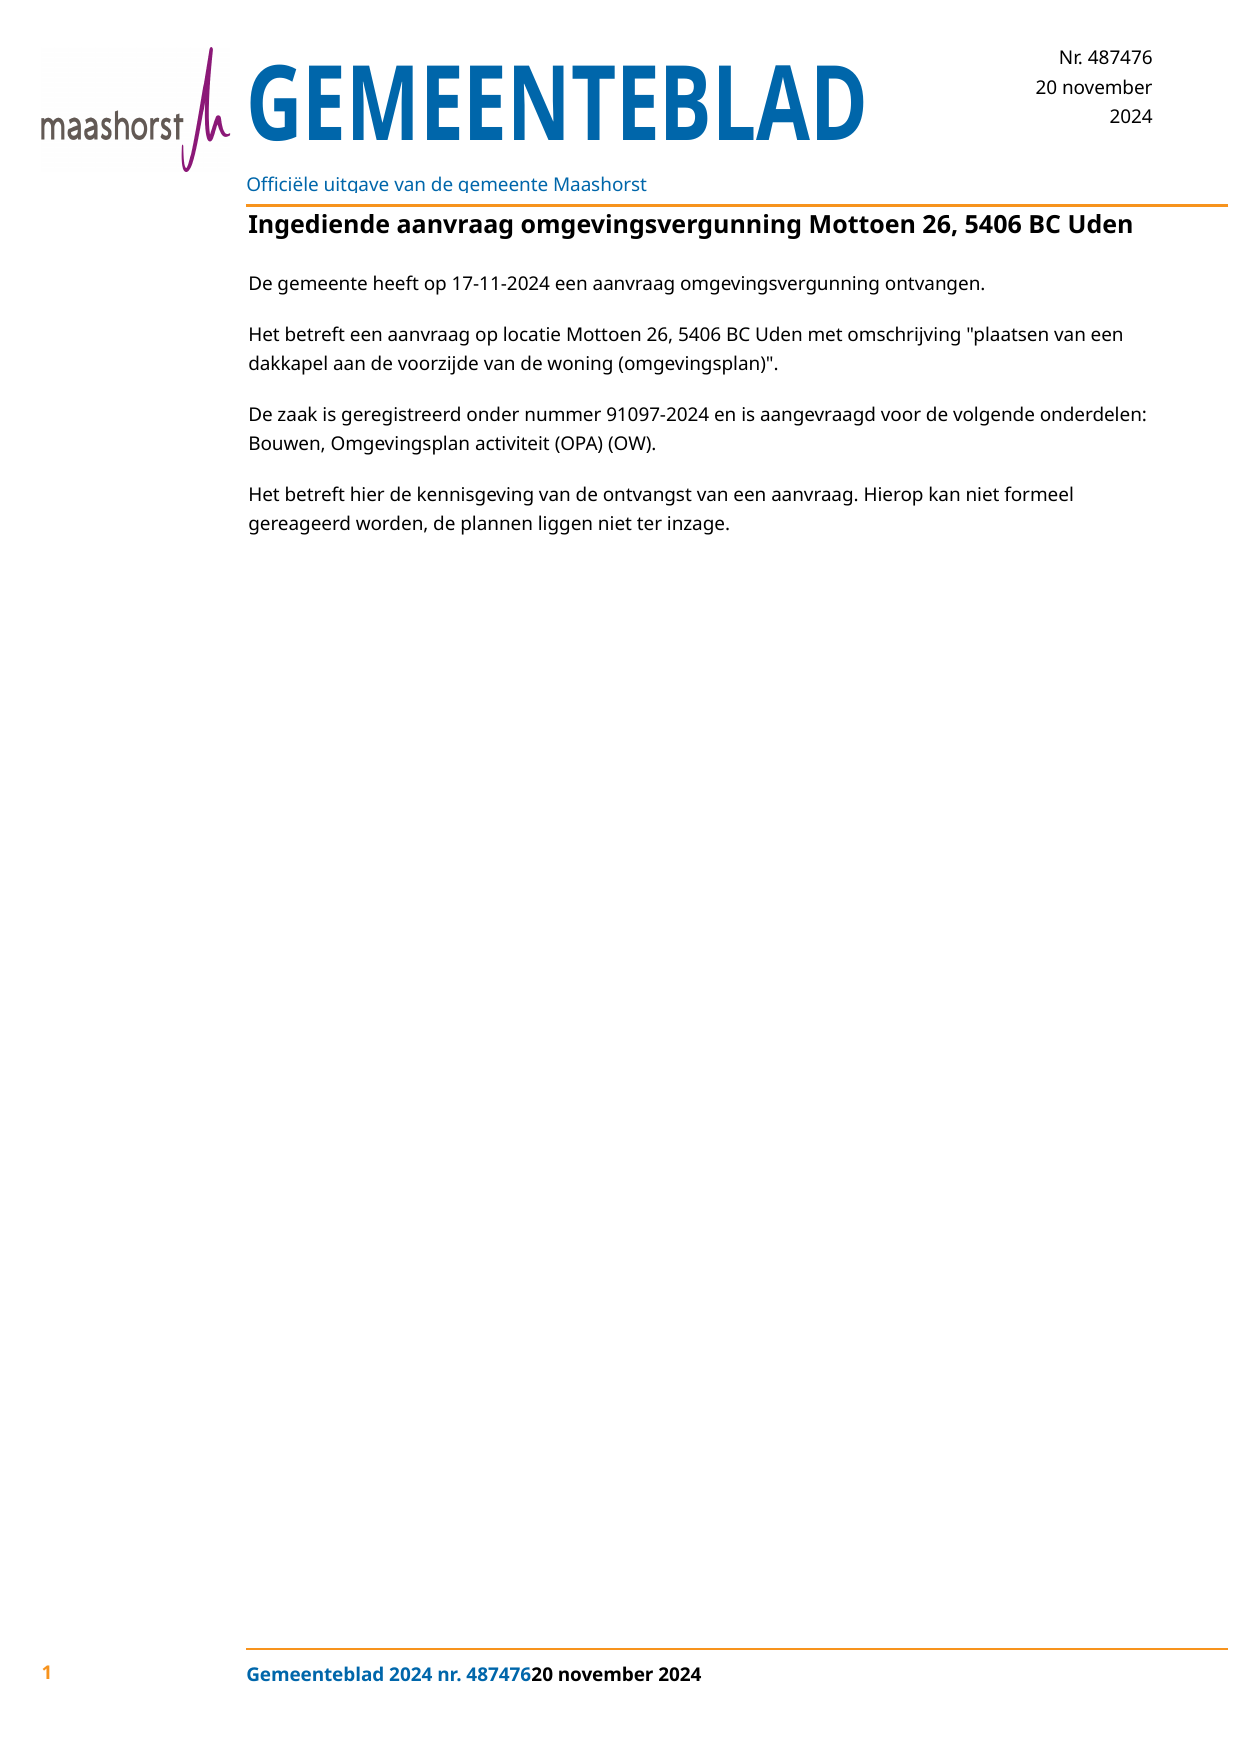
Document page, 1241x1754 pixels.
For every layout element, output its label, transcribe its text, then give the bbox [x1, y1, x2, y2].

picture [41, 47, 231, 172]
text De gemeente heeft op 17-11-2024 een aanvraag omgevingsvergunning ontvangen. [248, 270, 1152, 296]
text De zaak is geregistreerd onder nummer 91097-2024 en is aangevraagd voor de volgende onderdelen: Bouwen, Omgevingsplan activiteit (OPA) (OW). [248, 401, 1152, 456]
text Ingediende aanvraag omgevingsvergunning Mottoen 26, 5406 BC Uden [248, 207, 1152, 241]
text Het betreft hier de kennisgeving van de ontvangst van een aanvraag. Hierop kan niet formeel gereageerd worden, de plannen liggen niet ter inzage. [248, 481, 1152, 536]
text Het betreft een aanvraag op locatie Mottoen 26, 5406 BC Uden met omschrijving "plaatsen van een dakkapel aan de voorzijde van de woning (omgevingsplan)". [248, 321, 1152, 376]
